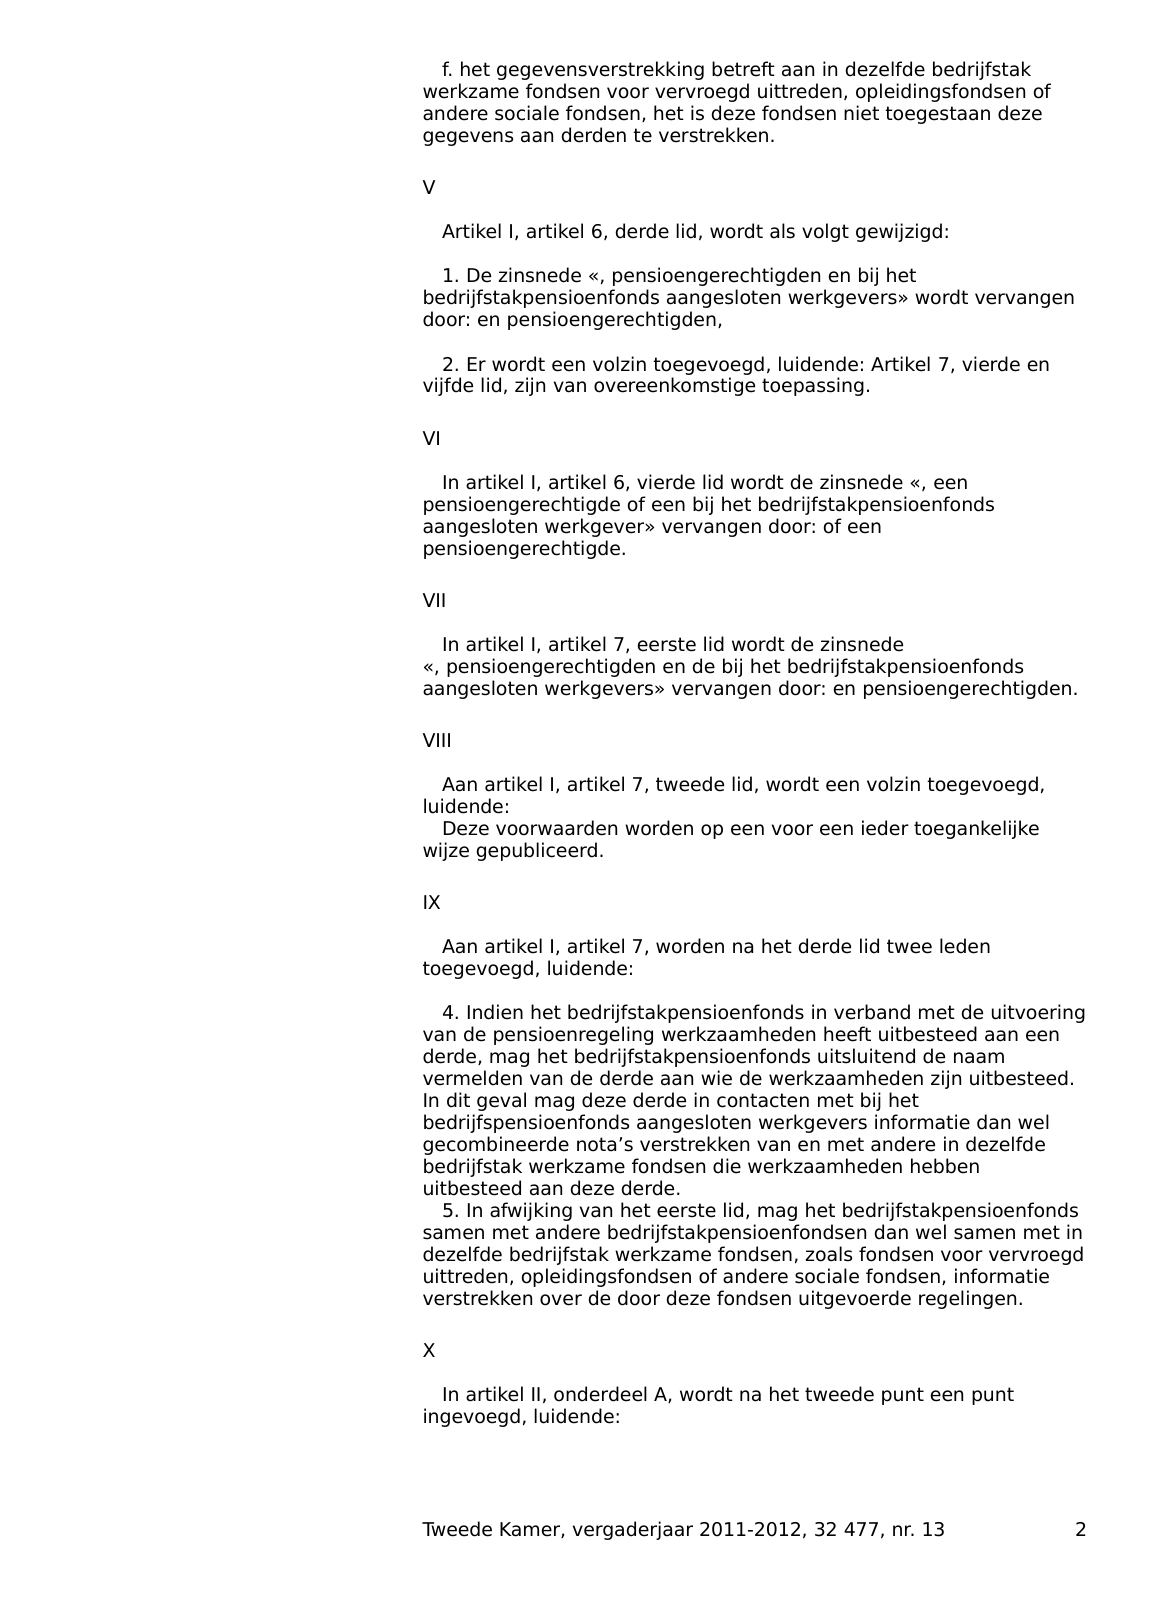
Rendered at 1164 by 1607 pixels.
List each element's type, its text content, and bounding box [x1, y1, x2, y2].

text 1. De zinsnede «, pensioengerechtigden en bij het bedrijfstakpensioenfonds aangesloten werkgevers» wordt vervangen door: en pensioengerechtigden, [422, 265, 1087, 331]
subtitle IX [422, 892, 1087, 914]
text 2. Er wordt een volzin toegevoegd, luidende: Artikel 7, vierde en vijfde lid, zijn van overeenkomstige toepassing. [422, 353, 1087, 397]
text Artikel I, artikel 6, derde lid, wordt als volgt gewijzigd: [422, 221, 1087, 243]
text Aan artikel I, artikel 7, tweede lid, wordt een volzin toegevoegd, luidende: [422, 774, 1087, 818]
text f. het gegevensverstrekking betreft aan in dezelfde bedrijfstak werkzame fondsen voor vervroegd uittreden, opleidingsfondsen of andere sociale fondsen, het is deze fondsen niet toegestaan deze gegevens aan derden te verstrekken. [422, 59, 1087, 147]
text 4. Indien het bedrijfstakpensioenfonds in verband met de uitvoering van de pensioenregeling werkzaamheden heeft uitbesteed aan een derde, mag het bedrijfstakpensioenfonds uitsluitend de naam vermelden van de derde aan wie de werkzaamheden zijn uitbesteed. In dit geval mag deze derde in contacten met bij het bedrijfspensioenfonds aangesloten werkgevers informatie dan wel gecombineerde nota’s verstrekken van en met andere in dezelfde bedrijfstak werkzame fondsen die werkzaamheden hebben uitbesteed aan deze derde. [422, 1002, 1087, 1200]
subtitle X [422, 1340, 1087, 1362]
text In artikel II, onderdeel A, wordt na het tweede punt een punt ingevoegd, luidende: [422, 1384, 1087, 1428]
subtitle VIII [422, 729, 1087, 752]
text Aan artikel I, artikel 7, worden na het derde lid twee leden toegevoegd, luidende: [422, 936, 1087, 980]
subtitle VI [422, 427, 1087, 449]
text In artikel I, artikel 7, eerste lid wordt de zinsnede «, pensioengerechtigden en de bij het bedrijfstakpensioenfonds aangesloten werkgevers» vervangen door: en pensioengerechtigden. [422, 634, 1087, 699]
text Deze voorwaarden worden op een voor een ieder toegankelijke wijze gepubliceerd. [422, 818, 1087, 862]
text In artikel I, artikel 6, vierde lid wordt de zinsnede «, een pensioengerechtigde of een bij het bedrijfstakpensioenfonds aangesloten werkgever» vervangen door: of een pensioengerechtigde. [422, 472, 1087, 559]
subtitle VII [422, 589, 1087, 611]
text 5. In afwijking van het eerste lid, mag het bedrijfstakpensioenfonds samen met andere bedrijfstakpensioenfondsen dan wel samen met in dezelfde bedrijfstak werkzame fondsen, zoals fondsen voor vervroegd uittreden, opleidingsfondsen of andere sociale fondsen, informatie verstrekken over de door deze fondsen uitgevoerde regelingen. [422, 1200, 1087, 1310]
subtitle V [422, 177, 1087, 199]
